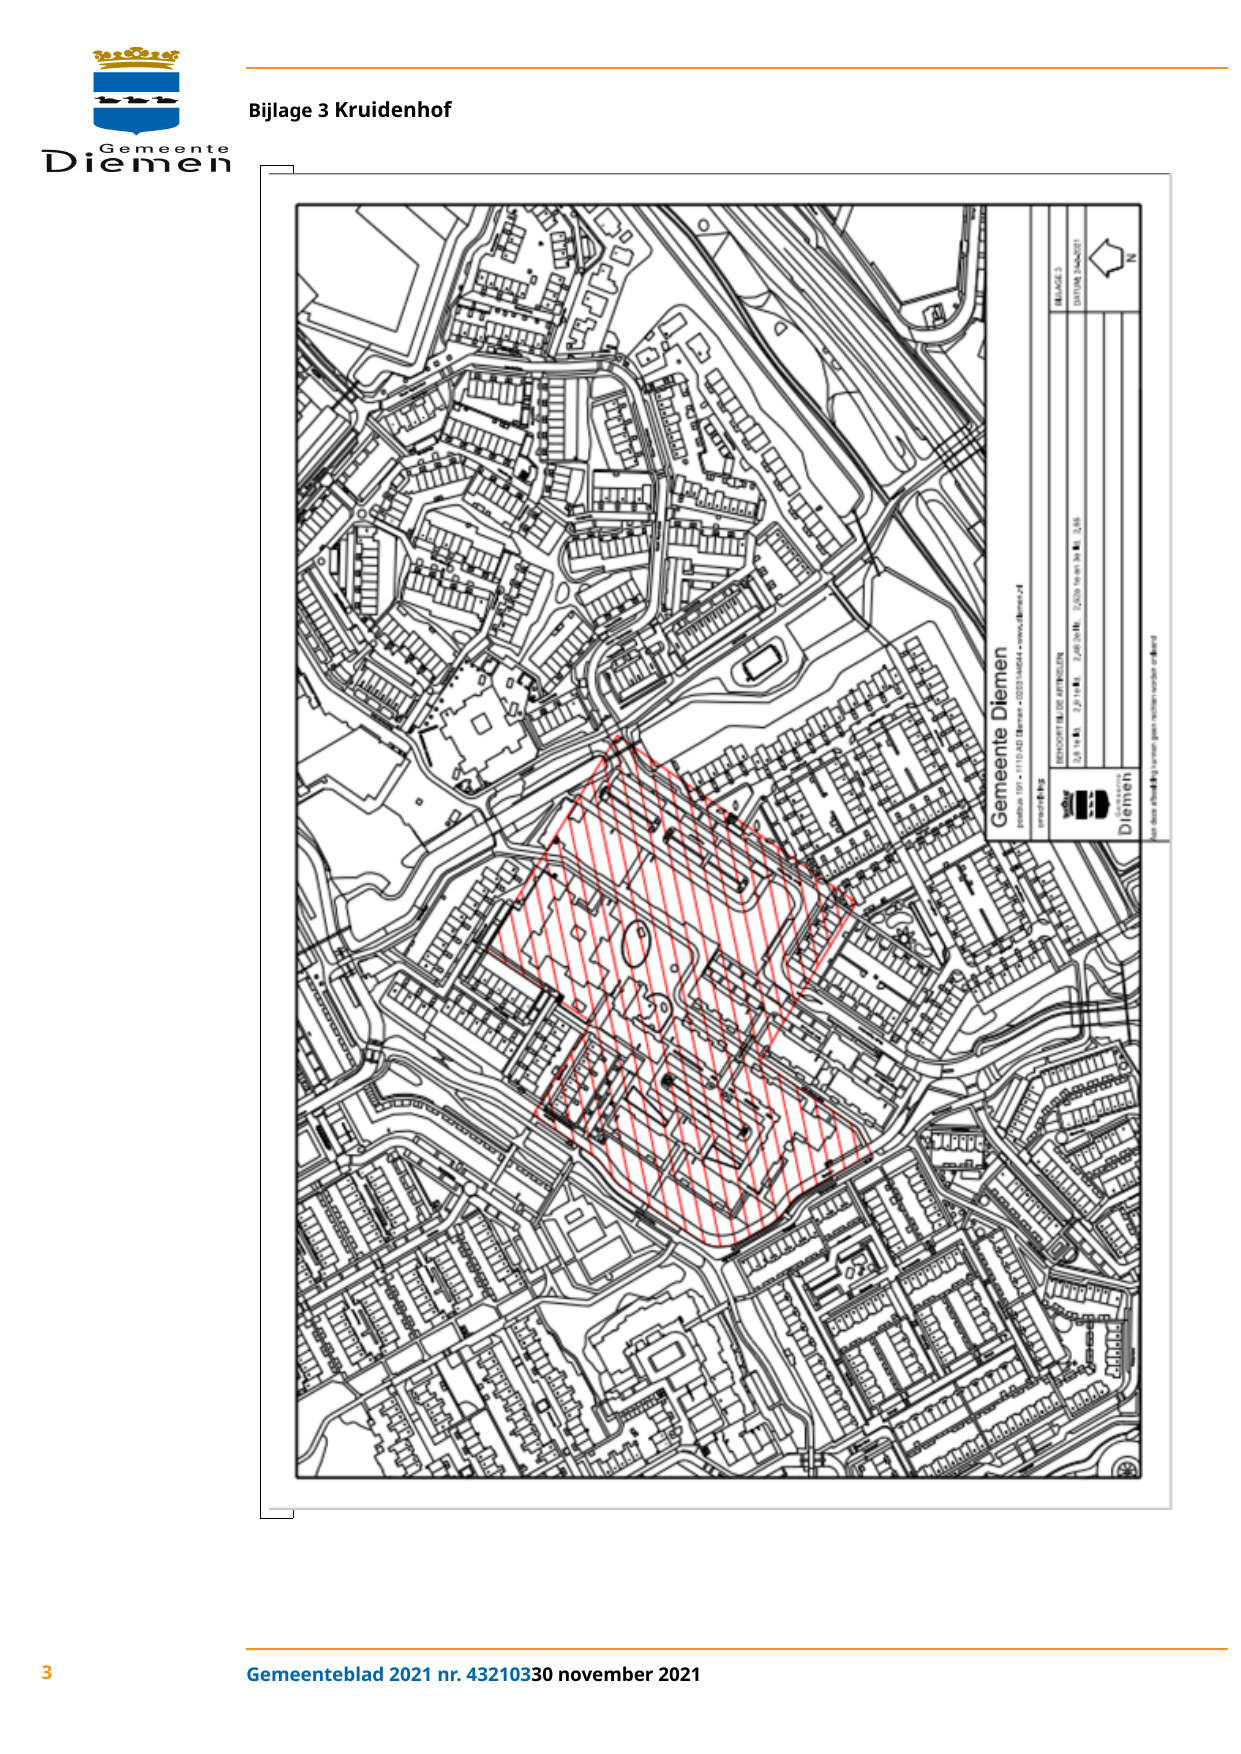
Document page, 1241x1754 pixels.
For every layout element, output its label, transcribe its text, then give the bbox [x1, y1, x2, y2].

picture [268, 173, 1173, 1510]
picture [41, 47, 231, 172]
text Bijlage 3 Kruidenhof [248, 95, 1152, 123]
